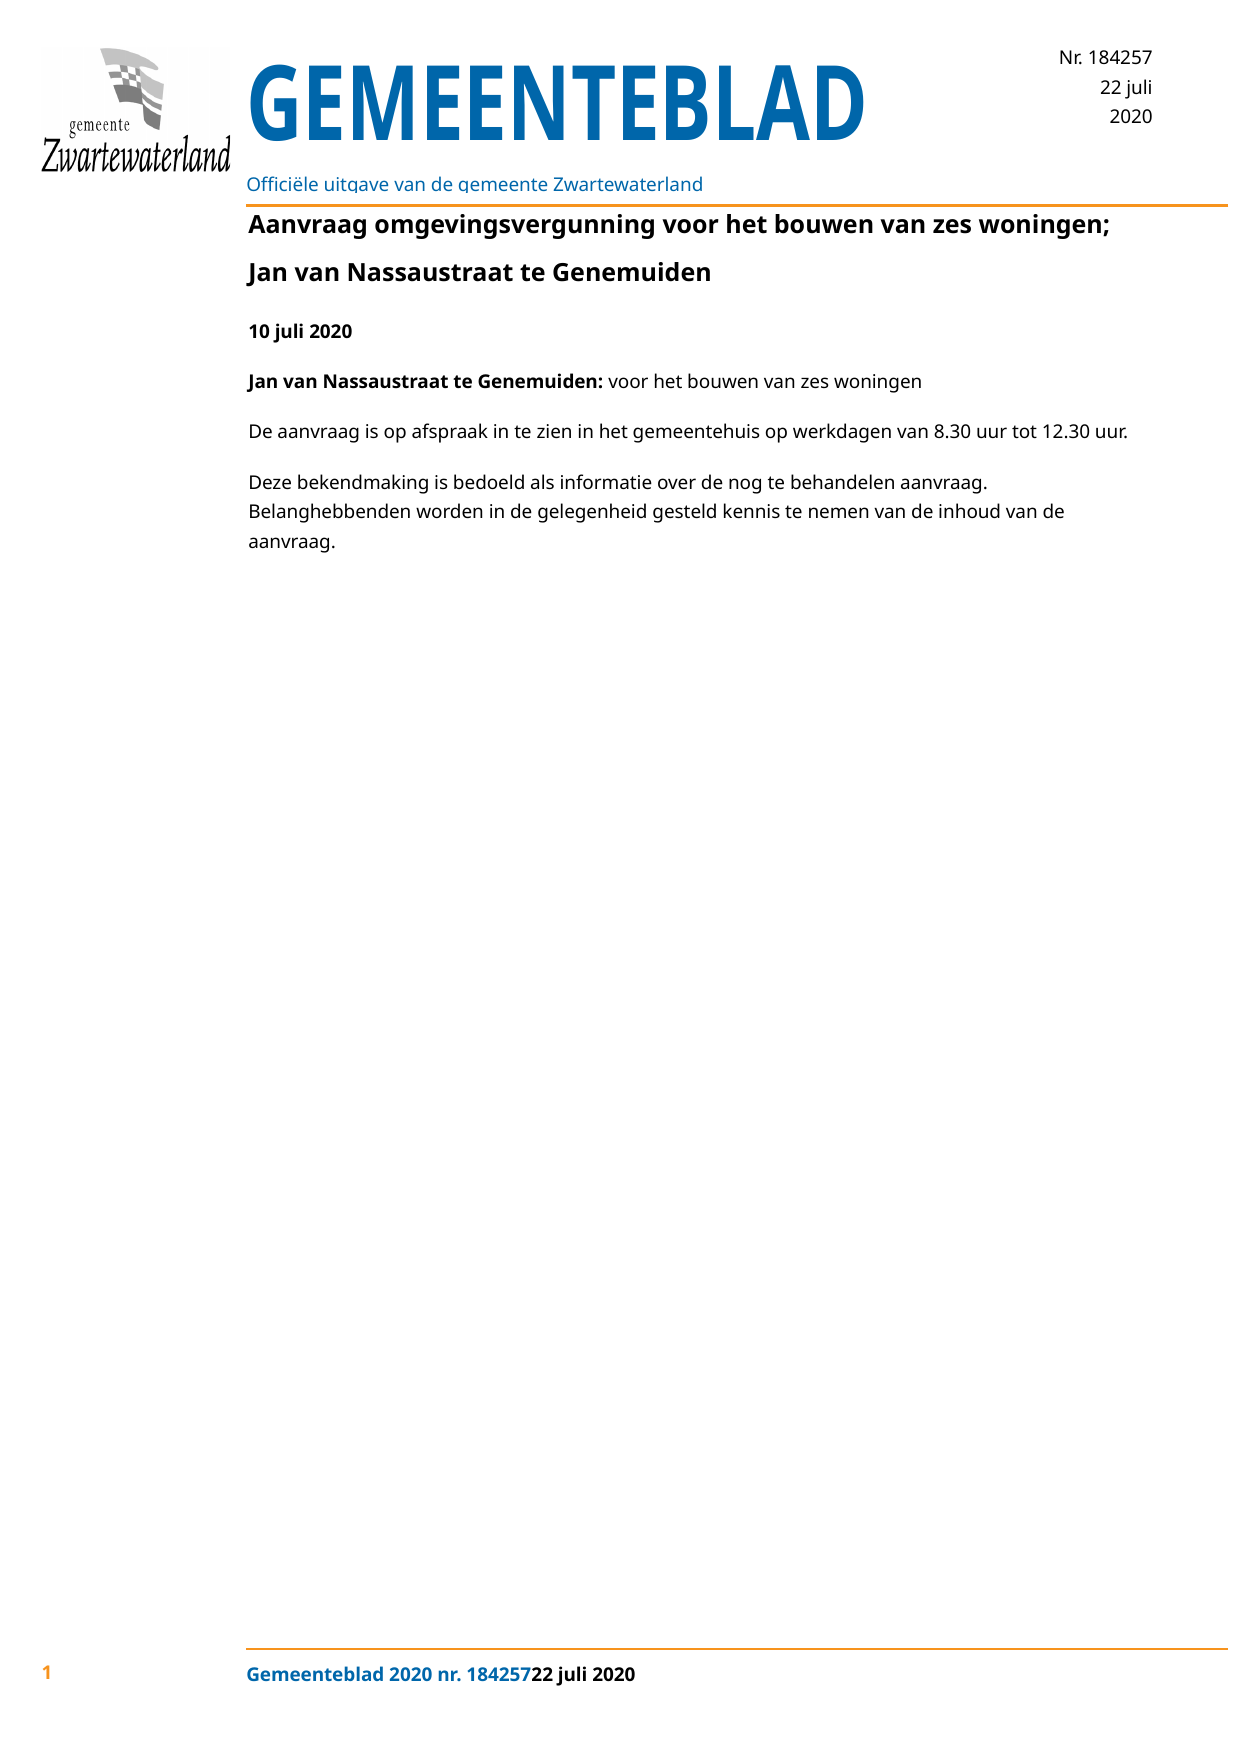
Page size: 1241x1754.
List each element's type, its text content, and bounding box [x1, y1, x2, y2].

text Jan van Nassaustraat te Genemuiden: voor het bouwen van zes woningen [248, 368, 1152, 394]
picture [41, 47, 231, 172]
text 10 juli 2020 [248, 318, 1152, 344]
text De aanvraag is op afspraak in te zien in het gemeentehuis op werkdagen van 8.30 uur tot 12.30 uur. [248, 419, 1152, 444]
text Aanvraag omgevingsvergunning voor het bouwen van zes woningen; Jan van Nassaustraat te Genemuiden [248, 207, 1152, 288]
text Deze bekendmaking is bedoeld als informatie over de nog te behandelen aanvraag. Belanghebbenden worden in de gelegenheid gesteld kennis te nemen van de inhoud van de aanvraag. [248, 469, 1152, 554]
